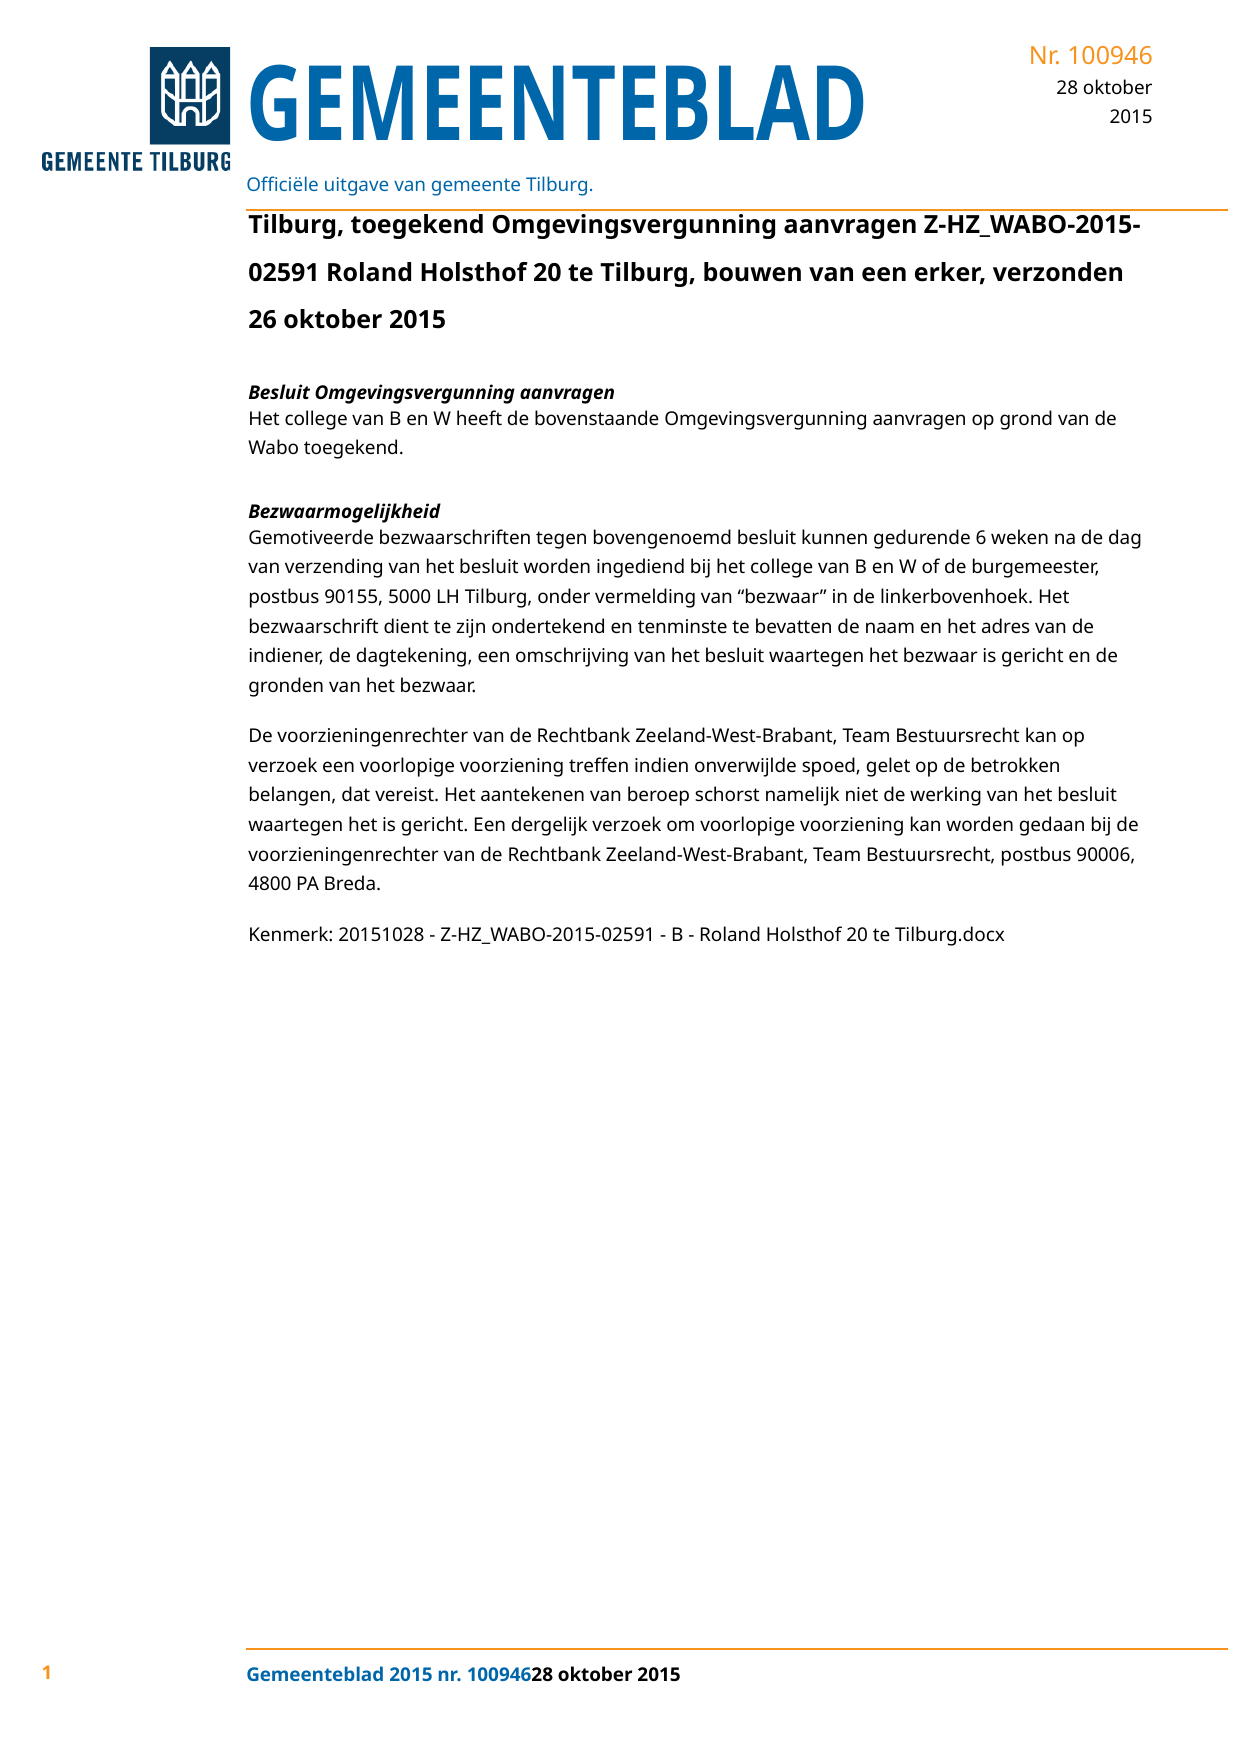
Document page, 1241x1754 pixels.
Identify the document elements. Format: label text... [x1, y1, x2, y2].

text Tilburg, toegekend Omgevingsvergunning aanvragen Z-HZ_WABO-2015-02591 Roland Holsthof 20 te Tilburg, bouwen van een erker, verzonden 26 oktober 2015 [248, 211, 1152, 336]
picture [41, 47, 231, 172]
text Besluit Omgevingsvergunning aanvragen [248, 379, 1152, 405]
text Het college van B en W heeft de bovenstaande Omgevingsvergunning aanvragen op grond van de Wabo toegekend. [248, 405, 1152, 460]
text Bezwaarmogelijkheid [248, 498, 1152, 524]
text Kenmerk: 20151028 - Z-HZ_WABO-2015-02591 - B - Roland Holsthof 20 te Tilburg.docx [248, 921, 1152, 946]
text De voorzieningenrechter van de Rechtbank Zeeland-West-Brabant, Team Bestuursrecht kan op verzoek een voorlopige voorziening treffen indien onverwijlde spoed, gelet op de betrokken belangen, dat vereist. Het aantekenen van beroep schorst namelijk niet de werking van het besluit waartegen het is gericht. Een dergelijk verzoek om voorlopige voorziening kan worden gedaan bij de voorzieningenrechter van de Rechtbank Zeeland-West-Brabant, Team Bestuursrecht, postbus 90006, 4800 PA Breda. [248, 722, 1152, 896]
text Gemotiveerde bezwaarschriften tegen bovengenoemd besluit kunnen gedurende 6 weken na de dag van verzending van het besluit worden ingediend bij het college van B en W of de burgemeester, postbus 90155, 5000 LH Tilburg, onder vermelding van “bezwaar” in de linkerbovenhoek. Het bezwaarschrift dient te zijn ondertekend en tenminste te bevatten de naam en het adres van de indiener, de dagtekening, een omschrijving van het besluit waartegen het bezwaar is gericht en de gronden van het bezwaar. [248, 524, 1152, 698]
